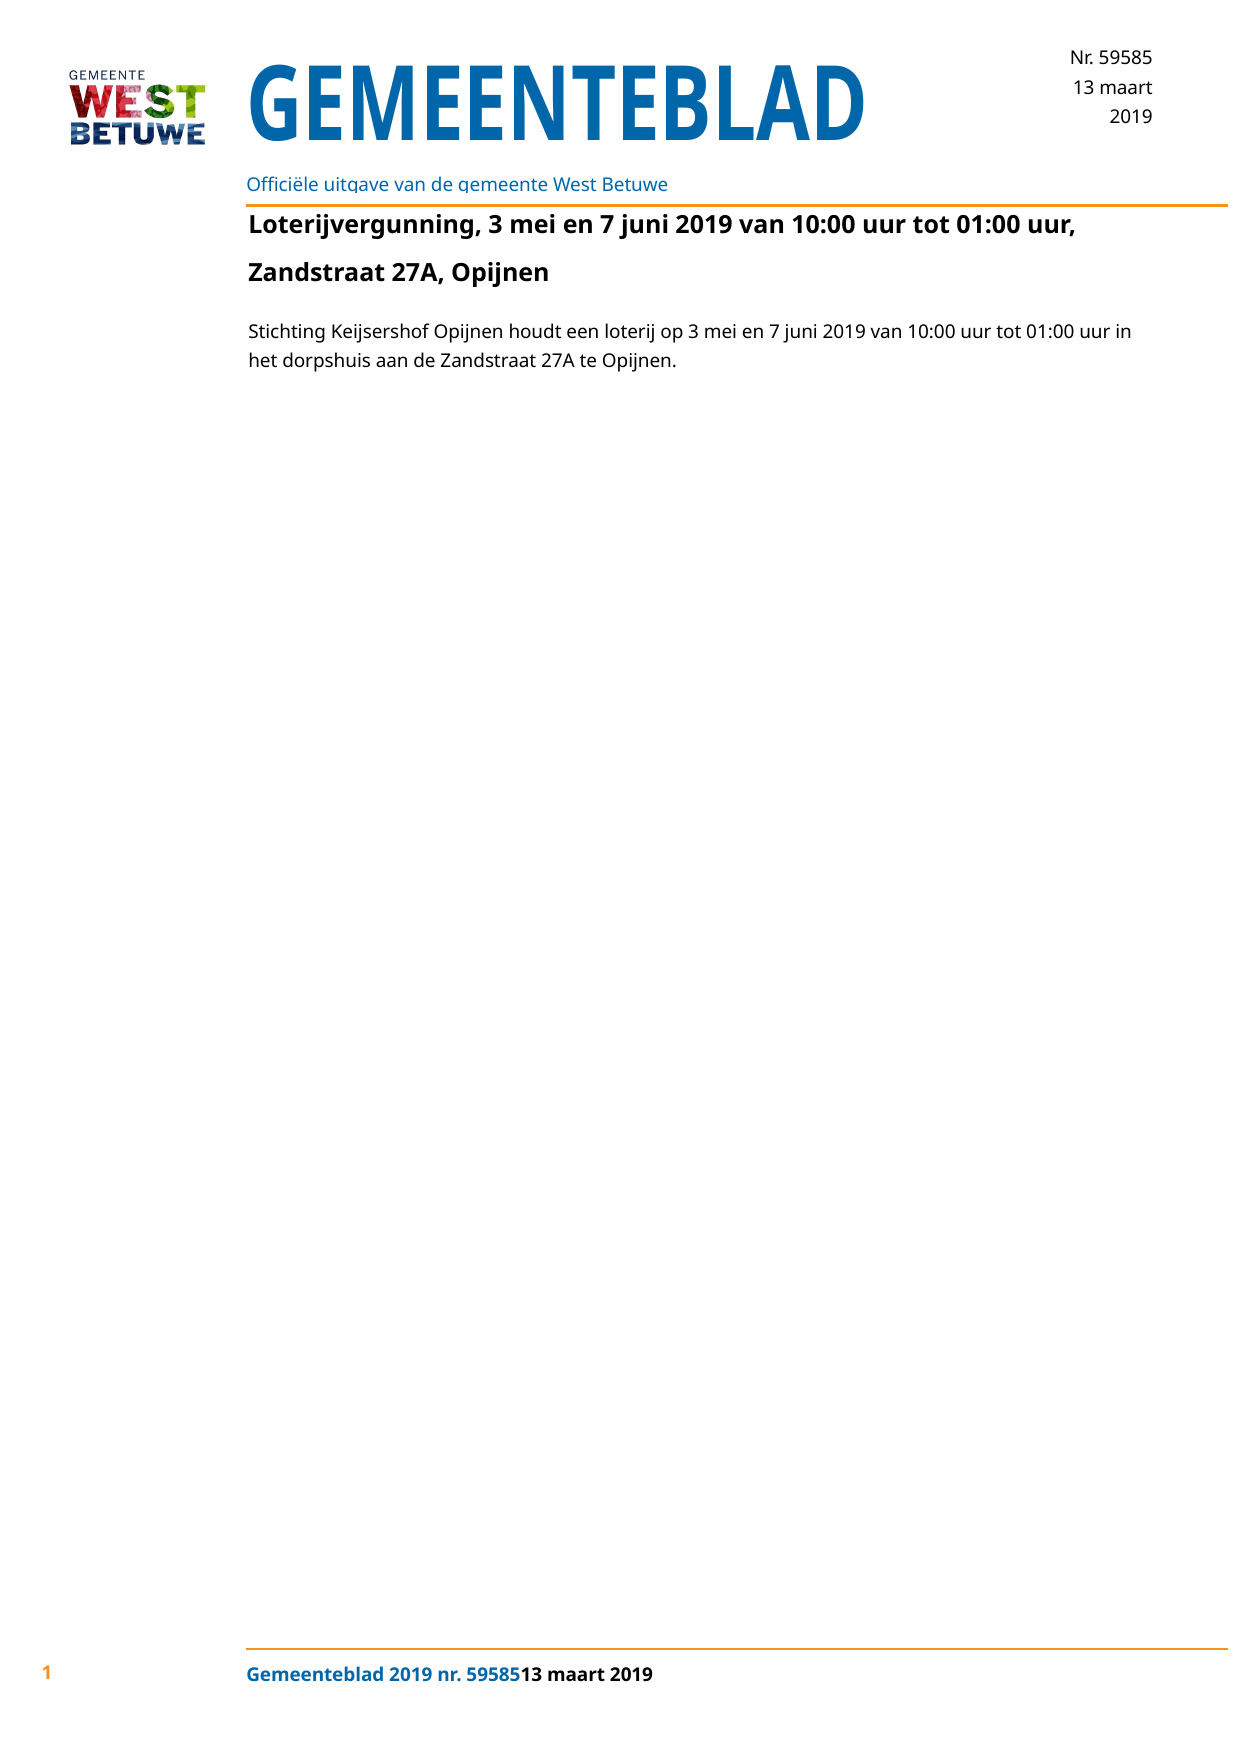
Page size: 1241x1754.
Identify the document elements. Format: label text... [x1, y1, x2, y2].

picture [41, 47, 231, 172]
text Loterijvergunning, 3 mei en 7 juni 2019 van 10:00 uur tot 01:00 uur, Zandstraat 27A, Opijnen [248, 207, 1152, 288]
text Stichting Keijsershof Opijnen houdt een loterij op 3 mei en 7 juni 2019 van 10:00 uur tot 01:00 uur in het dorpshuis aan de Zandstraat 27A te Opijnen. [248, 318, 1152, 373]
